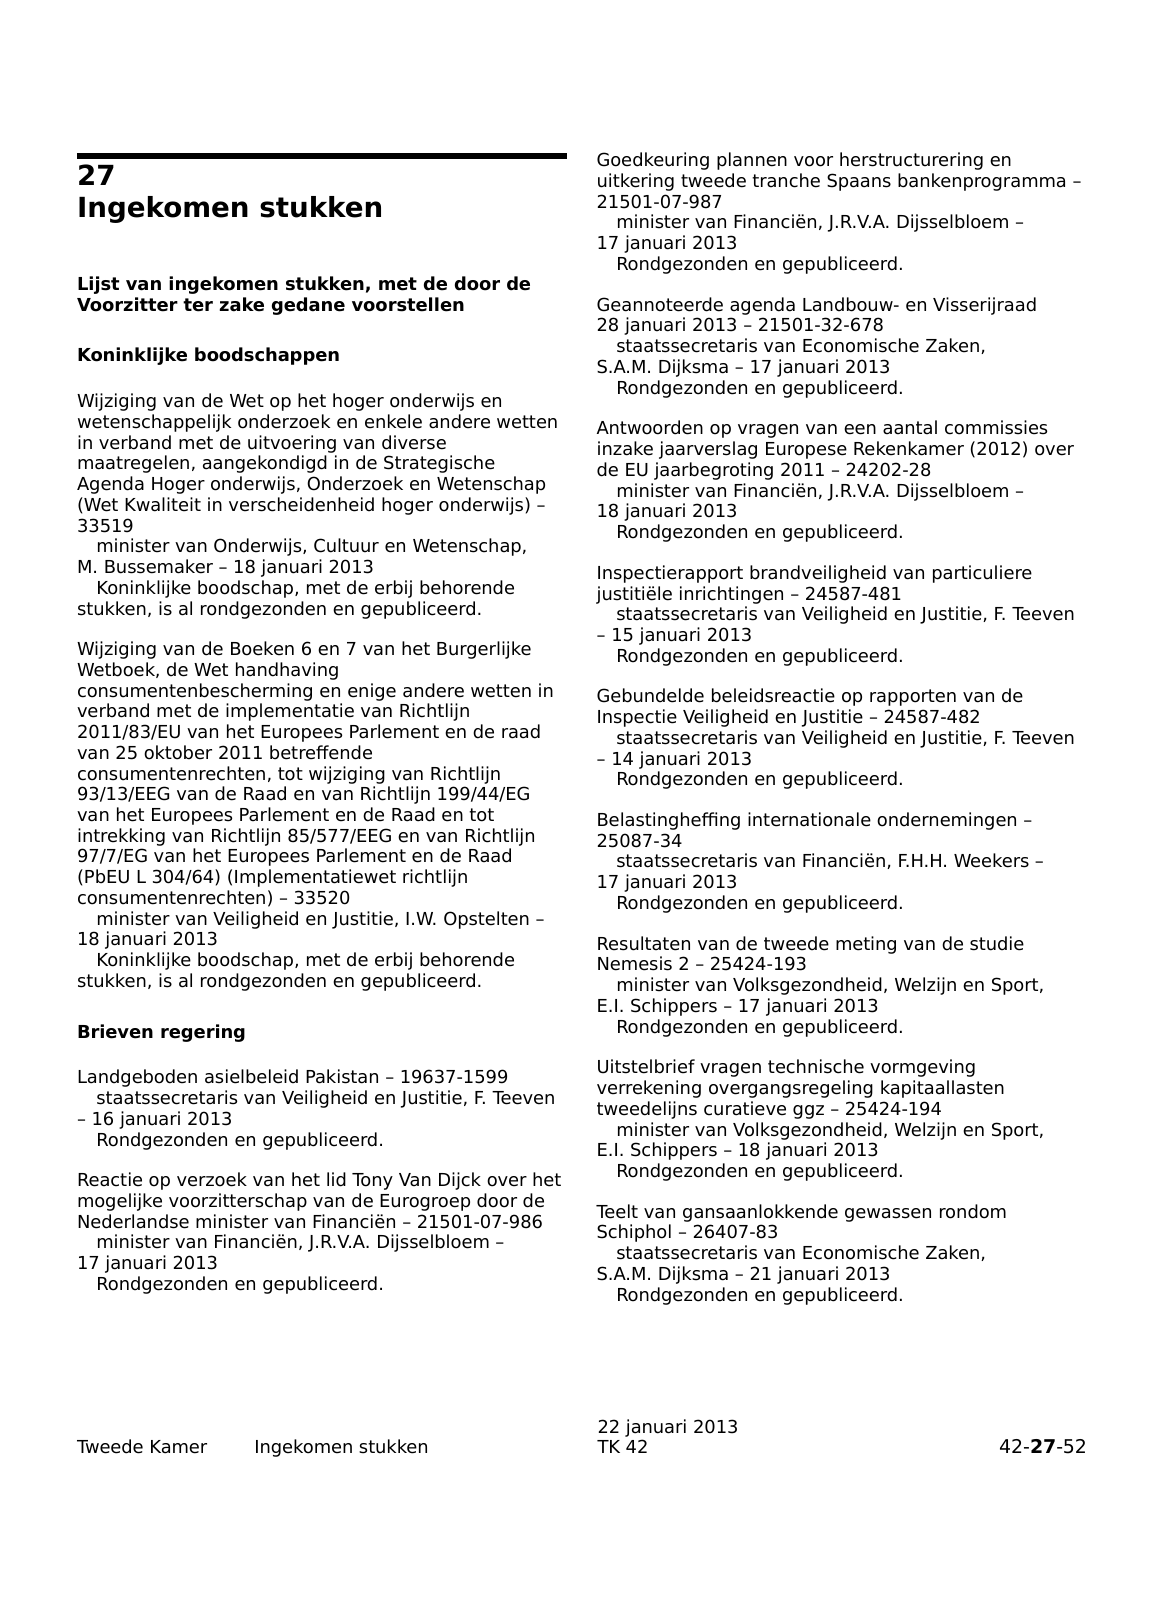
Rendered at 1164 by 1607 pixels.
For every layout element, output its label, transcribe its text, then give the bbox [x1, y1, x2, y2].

text Reactie op verzoek van het lid Tony Van Dijck over het mogelijke voorzitterschap van de Eurogroep door de Nederlandse minister van Financiën – 21501-07-986 [77, 1170, 567, 1232]
text staatssecretaris van Financiën, F.H.H. Weekers – 17 januari 2013 [596, 851, 1087, 893]
text Wijziging van de Boeken 6 en 7 van het Burgerlijke Wetboek, de Wet handhaving consumentenbescherming en enige andere wetten in verband met de implementatie van Richtlijn 2011/83/EU van het Europees Parlement en de raad van 25 oktober 2011 betreffende consumentenrechten, tot wijziging van Richtlijn 93/13/EEG van de Raad en van Richtlijn 199/44/EG van het Europees Parlement en de Raad en tot intrekking van Richtlijn 85/577/EEG en van Richtlijn 97/7/EG van het Europees Parlement en de Raad (PbEU L 304/64) (Implementatiewet richtlijn consumentenrechten) – 33520 [77, 639, 567, 908]
text Geannoteerde agenda Landbouw- en Visserijraad 28 januari 2013 – 21501-32-678 [596, 294, 1087, 336]
text staatssecretaris van Veiligheid en Justitie, F. Teeven – 16 januari 2013 [77, 1088, 567, 1129]
subtitle Brieven regering [77, 1021, 567, 1042]
text Koninklijke boodschap, met de erbij behorende stukken, is al rondgezonden en gepubliceerd. [77, 950, 567, 991]
subtitle Koninklijke boodschappen [77, 345, 567, 366]
text Belastingheffing internationale ondernemingen – 25087-34 [596, 810, 1087, 851]
text Gebundelde beleidsreactie op rapporten van de Inspectie Veiligheid en Justitie – 24587-482 [596, 686, 1087, 728]
text minister van Veiligheid en Justitie, I.W. Opstelten – 18 januari 2013 [77, 908, 567, 950]
text Rondgezonden en gepubliceerd. [77, 1129, 567, 1150]
subtitle Lijst van ingekomen stukken, met de door de Voorzitter ter zake gedane voorstellen [77, 274, 567, 315]
text minister van Volksgezondheid, Welzijn en Sport, E.I. Schippers – 18 januari 2013 [596, 1119, 1087, 1161]
text Uitstelbrief vragen technische vormgeving verrekening overgangsregeling kapitaallasten tweedelijns curatieve ggz – 25424-194 [596, 1057, 1087, 1119]
text minister van Financiën, J.R.V.A. Dijsselbloem – 17 januari 2013 [596, 212, 1087, 254]
text Wijziging van de Wet op het hoger onderwijs en wetenschappelijk onderzoek en enkele andere wetten in verband met de uitvoering van diverse maatregelen, aangekondigd in de Strategische Agenda Hoger onderwijs, Onderzoek en Wetenschap (Wet Kwaliteit in verscheidenheid hoger onderwijs) – 33519 [77, 391, 567, 536]
text Rondgezonden en gepubliceerd. [596, 377, 1087, 398]
text staatssecretaris van Economische Zaken, S.A.M. Dijksma – 21 januari 2013 [596, 1243, 1087, 1284]
text staatssecretaris van Veiligheid en Justitie, F. Teeven – 14 januari 2013 [596, 728, 1087, 769]
text Rondgezonden en gepubliceerd. [77, 1274, 567, 1294]
text Rondgezonden en gepubliceerd. [596, 254, 1087, 274]
text Resultaten van de tweede meting van de studie Nemesis 2 – 25424-193 [596, 933, 1087, 975]
text Antwoorden op vragen van een aantal commissies inzake jaarverslag Europese Rekenkamer (2012) over de EU jaarbegroting 2011 – 24202-28 [596, 418, 1087, 480]
text Rondgezonden en gepubliceerd. [596, 893, 1087, 913]
text Teelt van gansaanlokkende gewassen rondom Schiphol – 26407-83 [596, 1202, 1087, 1243]
text Landgeboden asielbeleid Pakistan – 19637-1599 [77, 1067, 567, 1088]
text minister van Volksgezondheid, Welzijn en Sport, E.I. Schippers – 17 januari 2013 [596, 975, 1087, 1016]
text Rondgezonden en gepubliceerd. [596, 1016, 1087, 1037]
text staatssecretaris van Economische Zaken, S.A.M. Dijksma – 17 januari 2013 [596, 336, 1087, 377]
title 27 Ingekomen stukken [77, 159, 567, 224]
text Rondgezonden en gepubliceerd. [596, 1161, 1087, 1182]
text minister van Onderwijs, Cultuur en Wetenschap, M. Bussemaker – 18 januari 2013 [77, 536, 567, 578]
text minister van Financiën, J.R.V.A. Dijsselbloem – 18 januari 2013 [596, 480, 1087, 522]
text staatssecretaris van Veiligheid en Justitie, F. Teeven – 15 januari 2013 [596, 604, 1087, 646]
text Goedkeuring plannen voor herstructurering en uitkering tweede tranche Spaans bankenprogramma – 21501-07-987 [596, 150, 1087, 212]
text minister van Financiën, J.R.V.A. Dijsselbloem – 17 januari 2013 [77, 1232, 567, 1274]
text Rondgezonden en gepubliceerd. [596, 769, 1087, 790]
text Rondgezonden en gepubliceerd. [596, 522, 1087, 543]
text Inspectierapport brandveiligheid van particuliere justitiële inrichtingen – 24587-481 [596, 563, 1087, 604]
text Rondgezonden en gepubliceerd. [596, 1284, 1087, 1305]
text Koninklijke boodschap, met de erbij behorende stukken, is al rondgezonden en gepubliceerd. [77, 578, 567, 619]
text Rondgezonden en gepubliceerd. [596, 646, 1087, 666]
